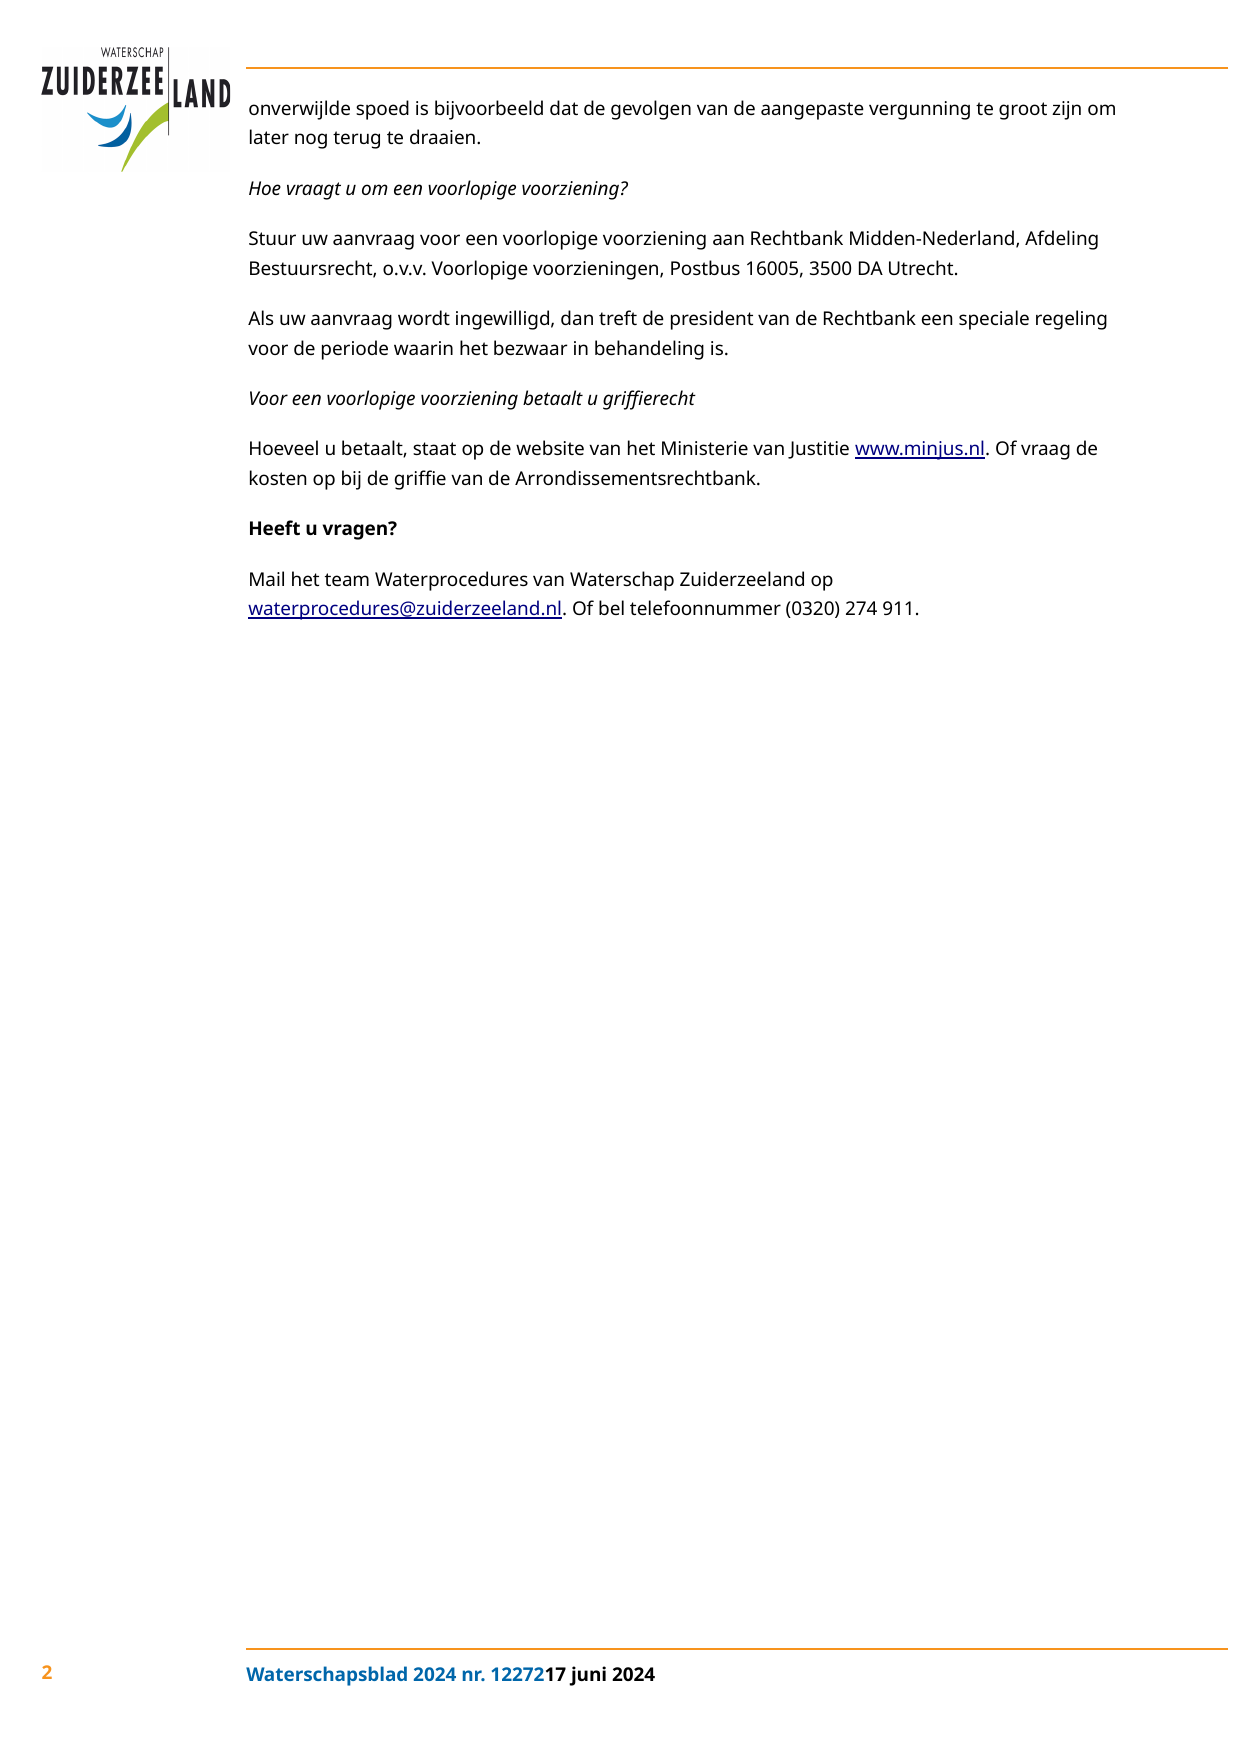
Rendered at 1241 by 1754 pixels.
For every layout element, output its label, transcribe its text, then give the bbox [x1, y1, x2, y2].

text Stuur uw aanvraag voor een voorlopige voorziening aan Rechtbank Midden-Nederland, Afdeling Bestuursrecht, o.v.v. Voorlopige voorzieningen, Postbus 16005, 3500 DA Utrecht. [248, 225, 1152, 281]
text Heeft u vragen? [248, 516, 1152, 541]
text Hoeveel u betaalt, staat op de website van het Ministerie van Justitie www.minjus.nl. Of vraag de kosten op bij de griffie van de Arrondissementsrechtbank. [248, 436, 1152, 491]
text Als uw aanvraag wordt ingewilligd, dan treft de president van de Rechtbank een speciale regeling voor de periode waarin het bezwaar in behandeling is. [248, 305, 1152, 361]
text onverwijlde spoed is bijvoorbeeld dat de gevolgen van de aangepaste vergunning te groot zijn om later nog terug te draaien. [248, 95, 1152, 150]
text Voor een voorlopige voorziening betaalt u griffierecht [248, 385, 1152, 411]
text Mail het team Waterprocedures van Waterschap Zuiderzeeland op waterprocedures@zuiderzeeland.nl. Of bel telefoonnummer (0320) 274 911. [248, 566, 1152, 621]
picture [41, 47, 231, 172]
text Hoe vraagt u om een voorlopige voorziening? [248, 175, 1152, 201]
